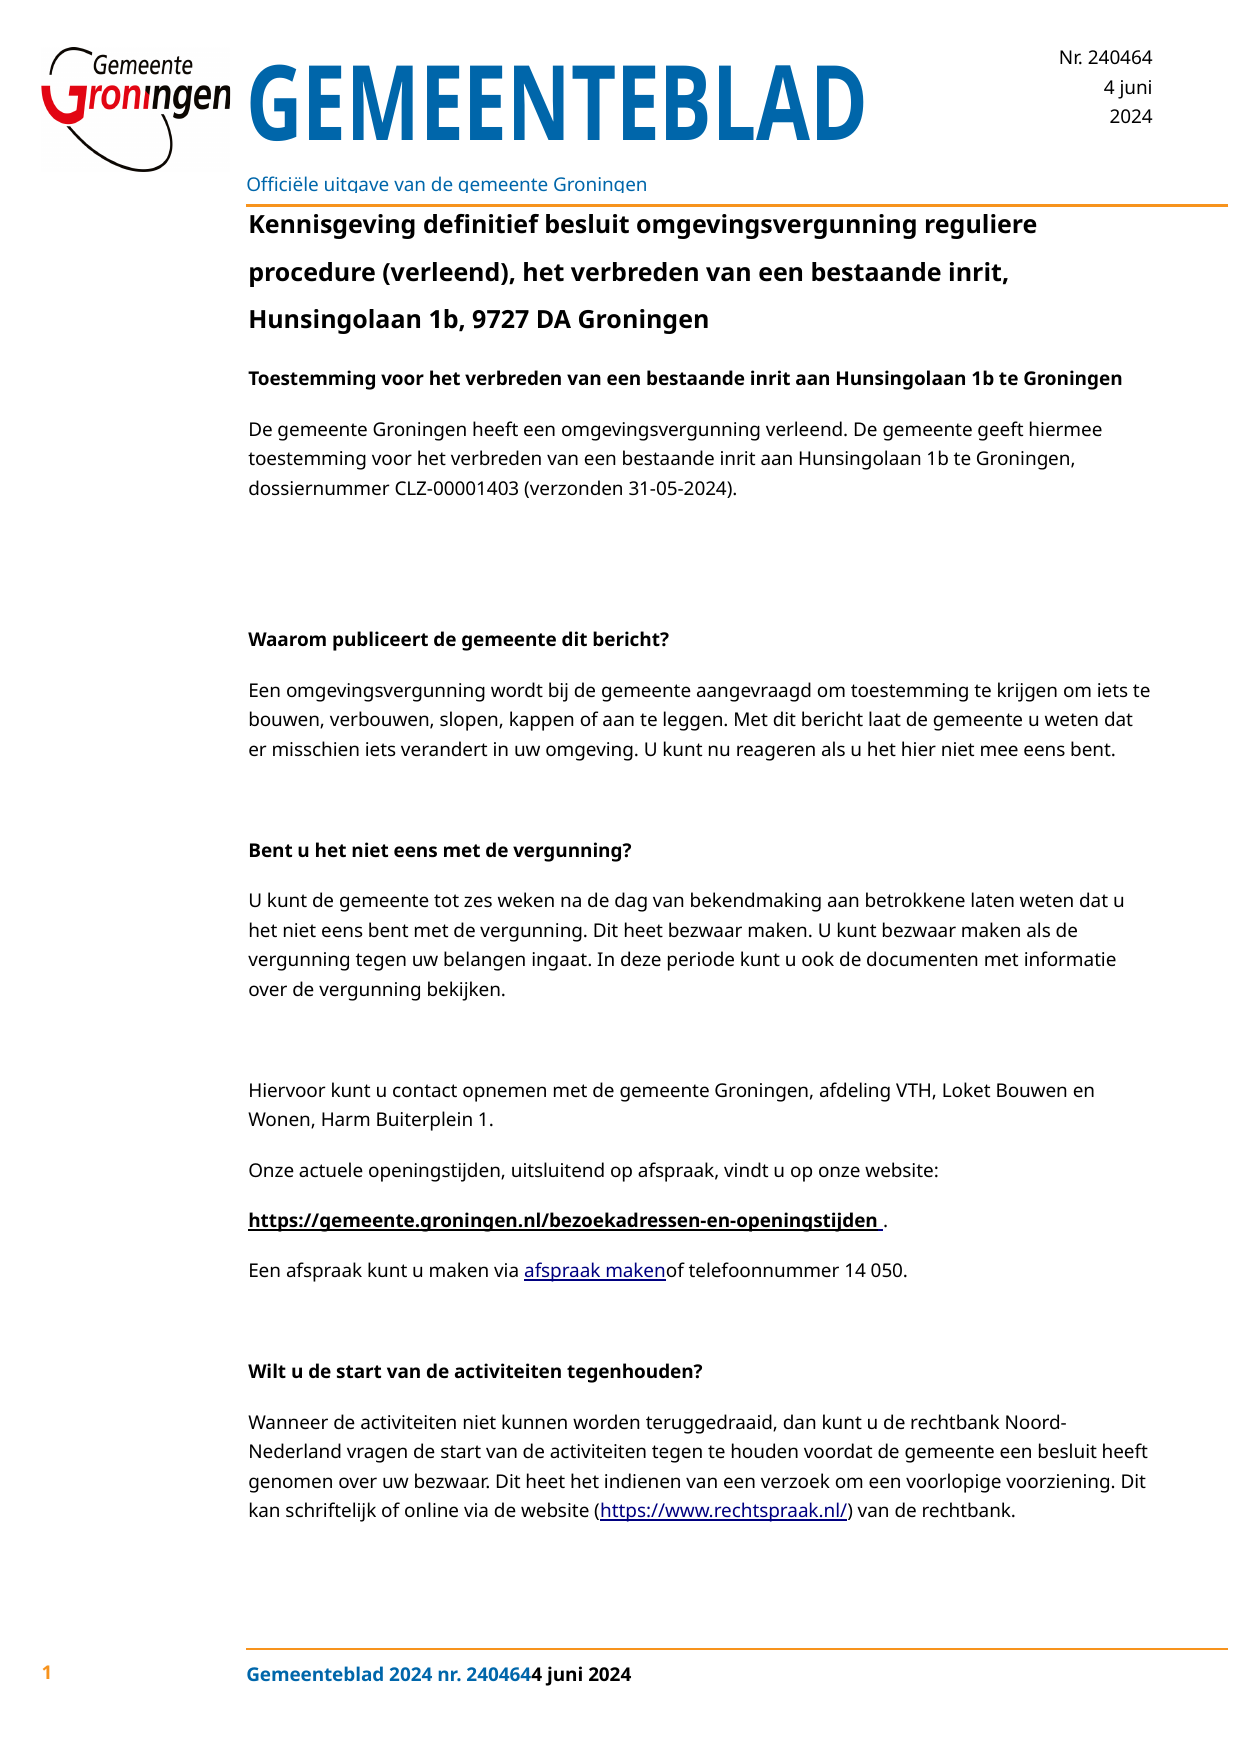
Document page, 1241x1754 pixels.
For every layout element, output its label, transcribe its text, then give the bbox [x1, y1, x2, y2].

text Wanneer de activiteiten niet kunnen worden teruggedraaid, dan kunt u de rechtbank Noord-Nederland vragen de start van de activiteiten tegen te houden voordat de gemeente een besluit heeft genomen over uw bezwaar. Dit heet het indienen van een verzoek om een voorlopige voorziening. Dit kan schriftelijk of online via de website (https://www.rechtspraak.nl/) van de rechtbank. [248, 1409, 1152, 1523]
text Een afspraak kunt u maken via afspraak makenof telefoonnummer 14 050. [248, 1258, 1152, 1283]
text Waarom publiceert de gemeente dit bericht? [248, 626, 1152, 652]
picture [41, 47, 231, 172]
text Hiervoor kunt u contact opnemen met de gemeente Groningen, afdeling VTH, Loket Bouwen en Wonen, Harm Buiterplein 1. [248, 1077, 1152, 1132]
text https://gemeente.groningen.nl/bezoekadressen-en-openingstijden . [248, 1207, 1152, 1233]
text Bent u het niet eens met de vergunning? [248, 837, 1152, 862]
text Toestemming voor het verbreden van een bestaande inrit aan Hunsingolaan 1b te Groningen [248, 366, 1152, 391]
text Onze actuele openingstijden, uitsluitend op afspraak, vindt u op onze website: [248, 1157, 1152, 1182]
text Wilt u de start van de activiteiten tegenhouden? [248, 1358, 1152, 1384]
text Kennisgeving definitief besluit omgevingsvergunning reguliere procedure (verleend), het verbreden van een bestaande inrit, Hunsingolaan 1b, 9727 DA Groningen [248, 207, 1152, 336]
text De gemeente Groningen heeft een omgevingsvergunning verleend. De gemeente geeft hiermee toestemming voor het verbreden van een bestaande inrit aan Hunsingolaan 1b te Groningen, dossiernummer CLZ-00001403 (verzonden 31-05-2024). [248, 416, 1152, 501]
text Een omgevingsvergunning wordt bij de gemeente aangevraagd om toestemming te krijgen om iets te bouwen, verbouwen, slopen, kappen of aan te leggen. Met dit bericht laat de gemeente u weten dat er misschien iets verandert in uw omgeving. U kunt nu reageren als u het hier niet mee eens bent. [248, 677, 1152, 762]
text U kunt de gemeente tot zes weken na de dag van bekendmaking aan betrokkene laten weten dat u het niet eens bent met de vergunning. Dit heet bezwaar maken. U kunt bezwaar maken als de vergunning tegen uw belangen ingaat. In deze periode kunt u ook de documenten met informatie over de vergunning bekijken. [248, 887, 1152, 1002]
